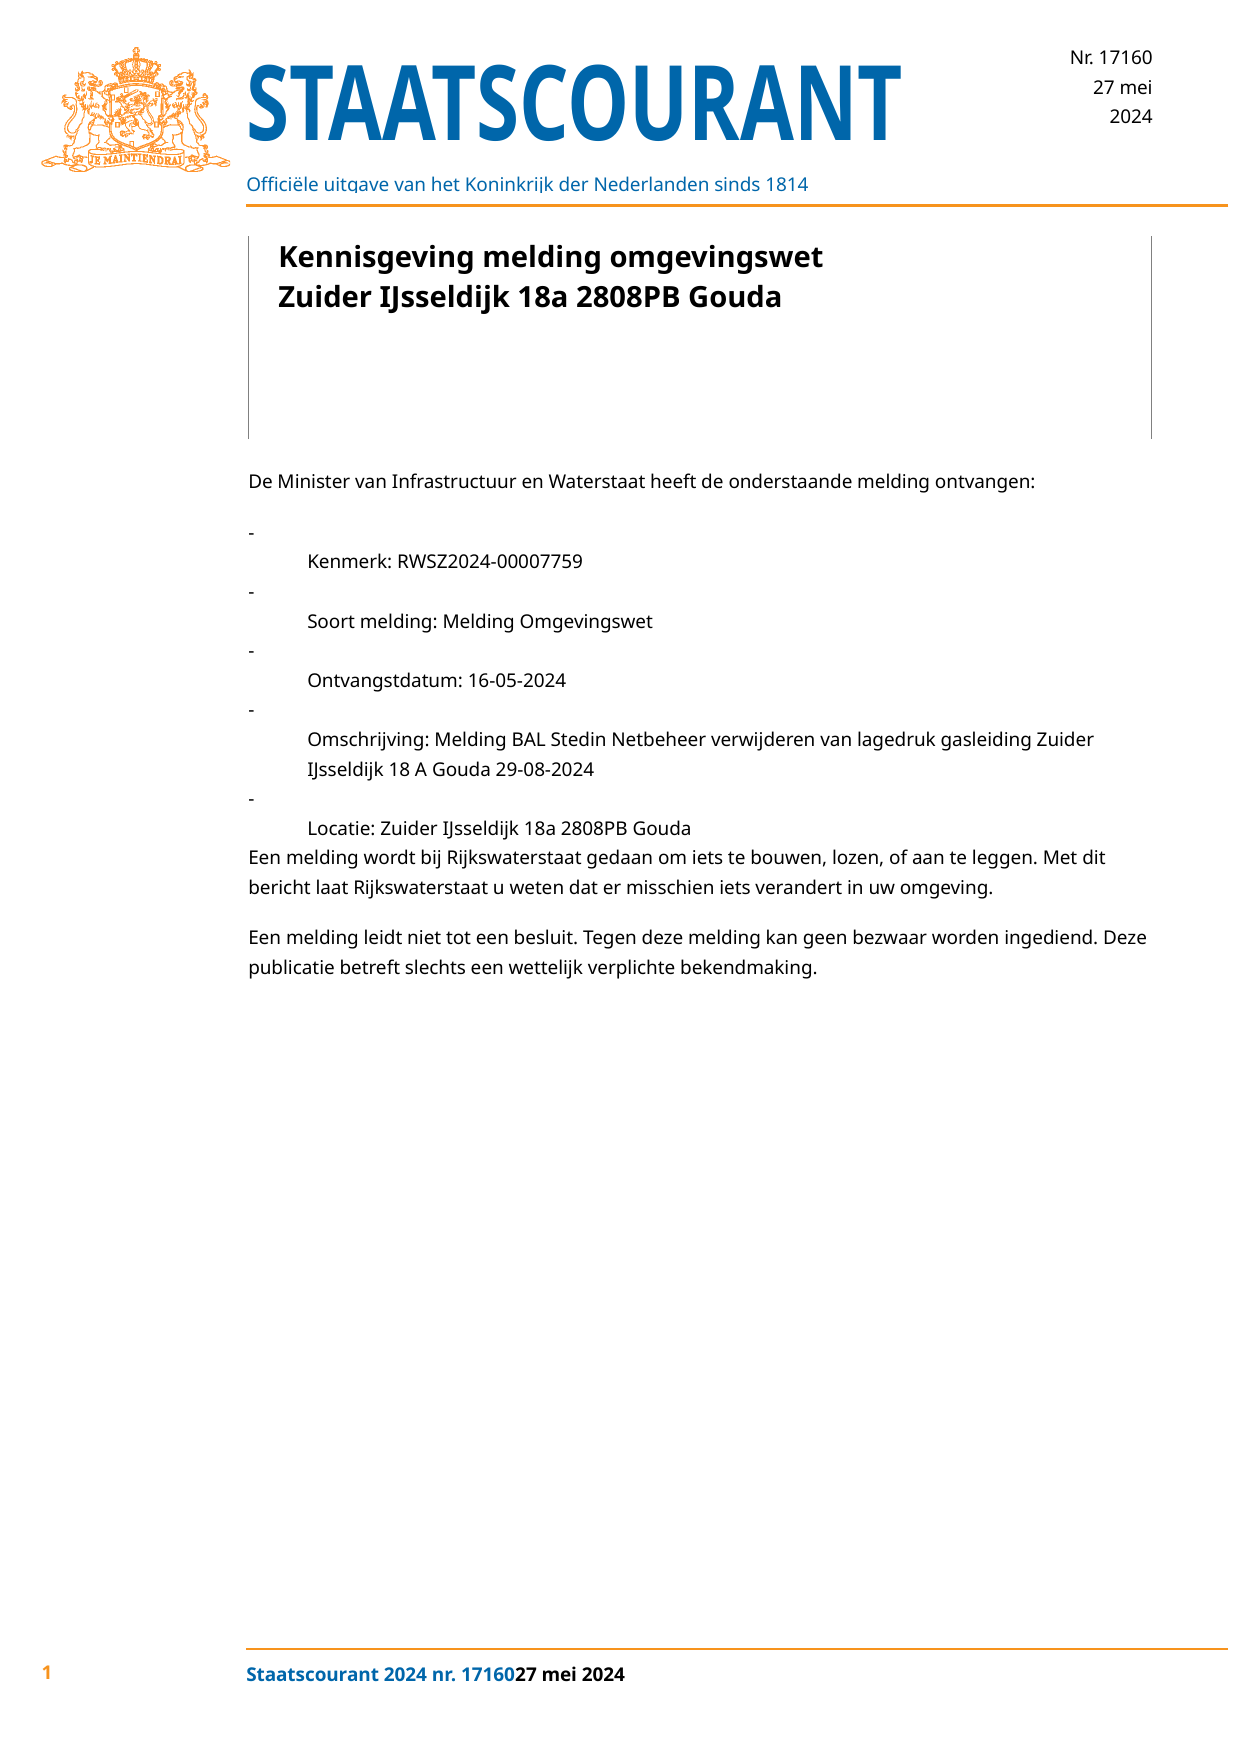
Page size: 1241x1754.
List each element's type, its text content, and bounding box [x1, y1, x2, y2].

list Ontvangstdatum: 16-05-2024 [248, 667, 1152, 693]
list Kenmerk: RWSZ2024-00007759 [248, 549, 1152, 574]
list Locatie: Zuider IJsseldijk 18a 2808PB Gouda [248, 815, 1152, 841]
picture [41, 47, 231, 172]
picture [912, 236, 1090, 414]
table_header [850, 236, 912, 413]
table_header Kennisgeving melding omgevingswet Zuider IJsseldijk 18a 2808PB Gouda [249, 236, 850, 439]
text Een melding wordt bij Rijkswaterstaat gedaan om iets te bouwen, lozen, of aan te leggen. Met dit bericht laat Rijkswaterstaat u weten dat er misschien iets verandert in uw omgeving. [248, 844, 1152, 900]
table_header [1090, 236, 1151, 413]
text De Minister van Infrastructuur en Waterstaat heeft de onderstaande melding ontvangen: [248, 469, 1152, 494]
list Omschrijving: Melding BAL Stedin Netbeheer verwijderen van lagedruk gasleiding Zuider IJsseldijk 18 A Gouda 29-08-2024 [248, 726, 1152, 781]
list Soort melding: Melding Omgevingswet [248, 608, 1152, 633]
table_header [850, 414, 1151, 439]
text Een melding leidt niet tot een besluit. Tegen deze melding kan geen bezwaar worden ingediend. Deze publicatie betreft slechts een wettelijk verplichte bekendmaking. [248, 924, 1152, 980]
